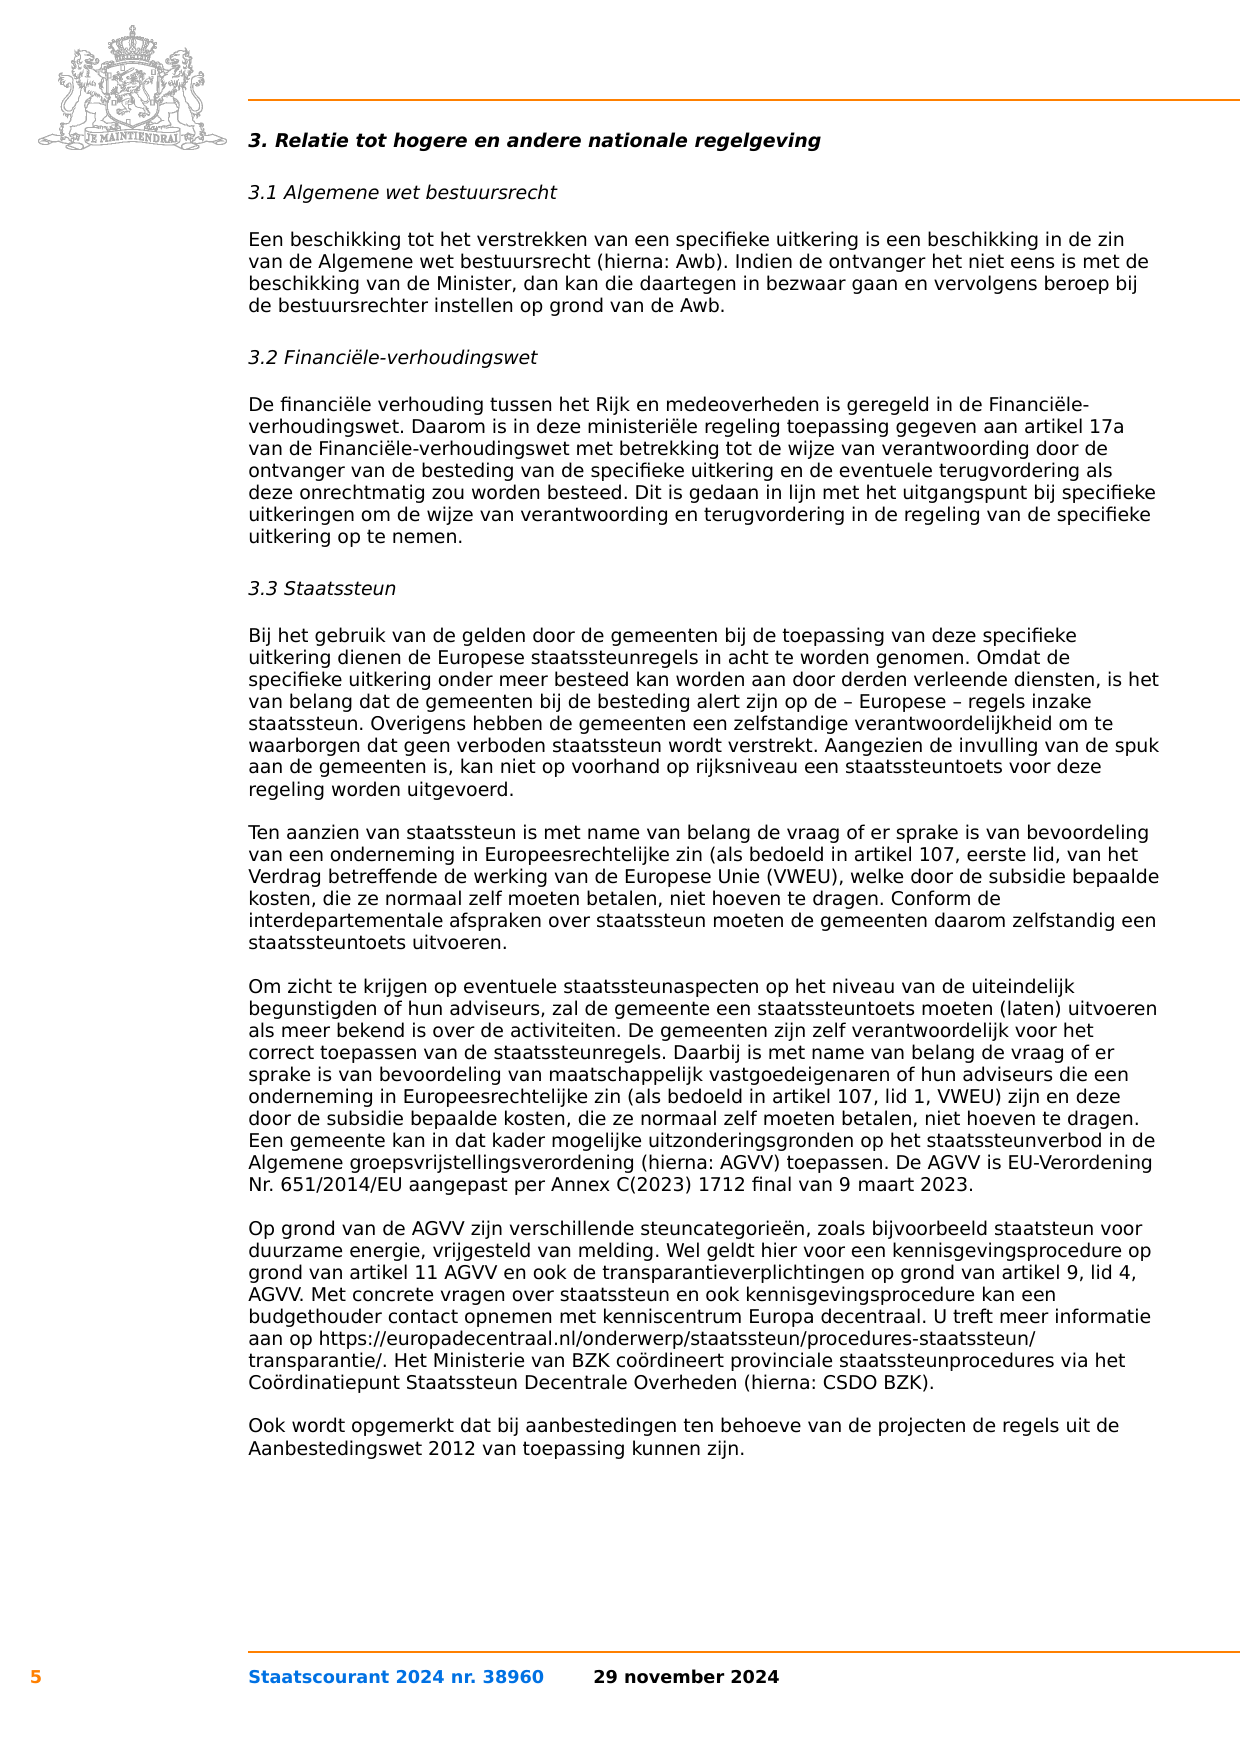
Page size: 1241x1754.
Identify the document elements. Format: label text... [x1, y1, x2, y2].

text Ten aanzien van staatssteun is met name van belang de vraag of er sprake is van bevoordeling van een onderneming in Europeesrechtelijke zin (als bedoeld in artikel 107, eerste lid, van het Verdrag betreffende de werking van de Europese Unie (VWEU), welke door de subsidie bepaalde kosten, die ze normaal zelf moeten betalen, niet hoeven te dragen. Conform de interdepartementale afspraken over staatssteun moeten de gemeenten daarom zelfstandig een staatssteuntoets uitvoeren. [248, 822, 1163, 954]
text Om zicht te krijgen op eventuele staatssteunaspecten op het niveau van de uiteindelijk begunstigden of hun adviseurs, zal de gemeente een staatssteuntoets moeten (laten) uitvoeren als meer bekend is over de activiteiten. De gemeenten zijn zelf verantwoordelijk voor het correct toepassen van de staatssteunregels. Daarbij is met name van belang de vraag of er sprake is van bevoordeling van maatschappelijk vastgoedeigenaren of hun adviseurs die een onderneming in Europeesrechtelijke zin (als bedoeld in artikel 107, lid 1, VWEU) zijn en deze door de subsidie bepaalde kosten, die ze normaal zelf moeten betalen, niet hoeven te dragen. Een gemeente kan in dat kader mogelijke uitzonderingsgronden op het staatssteunverbod in de Algemene groepsvrijstellingsverordening (hierna: AGVV) toepassen. De AGVV is EU-Verordening Nr. 651/2014/EU aangepast per Annex C(2023) 1712 final van 9 maart 2023. [248, 976, 1163, 1196]
subtitle 3.2 Financiële-verhoudingswet [248, 347, 1163, 369]
text Een beschikking tot het verstrekken van een specifieke uitkering is een beschikking in de zin van de Algemene wet bestuursrecht (hierna: Awb). Indien de ontvanger het niet eens is met de beschikking van de Minister, dan kan die daartegen in bezwaar gaan en vervolgens beroep bij de bestuursrechter instellen op grond van de Awb. [248, 229, 1163, 317]
text Ook wordt opgemerkt dat bij aanbestedingen ten behoeve van de projecten de regels uit de Aanbestedingswet 2012 van toepassing kunnen zijn. [248, 1415, 1163, 1459]
text Bij het gebruik van de gelden door de gemeenten bij de toepassing van deze specifieke uitkering dienen de Europese staatssteunregels in acht te worden genomen. Omdat de specifieke uitkering onder meer besteed kan worden aan door derden verleende diensten, is het van belang dat de gemeenten bij de besteding alert zijn op de – Europese – regels inzake staatssteun. Overigens hebben de gemeenten een zelfstandige verantwoordelijkheid om te waarborgen dat geen verboden staatssteun wordt verstrekt. Aangezien de invulling van de spuk aan de gemeenten is, kan niet op voorhand op rijksniveau een staatssteuntoets voor deze regeling worden uitgevoerd. [248, 624, 1163, 800]
subtitle 3.3 Staatssteun [248, 578, 1163, 599]
subtitle 3.1 Algemene wet bestuursrecht [248, 182, 1163, 204]
subtitle 3. Relatie tot hogere en andere nationale regelgeving [248, 130, 1163, 152]
text Op grond van de AGVV zijn verschillende steuncategorieën, zoals bijvoorbeeld staatsteun voor duurzame energie, vrijgesteld van melding. Wel geldt hier voor een kennisgevingsprocedure op grond van artikel 11 AGVV en ook de transparantieverplichtingen op grond van artikel 9, lid 4, AGVV. Met concrete vragen over staatssteun en ook kennisgevingsprocedure kan een budgethouder contact opnemen met kenniscentrum Europa decentraal. U treft meer informatie aan op https://europadecentraal.nl/onderwerp/staatssteun/procedures-staatssteun/transparantie/. Het Ministerie van BZK coördineert provinciale staatssteunprocedures via het Coördinatiepunt Staatssteun Decentrale Overheden (hierna: CSDO BZK). [248, 1218, 1163, 1393]
picture [38, 25, 227, 150]
text De financiële verhouding tussen het Rijk en medeoverheden is geregeld in de Financiële-verhoudingswet. Daarom is in deze ministeriële regeling toepassing gegeven aan artikel 17a van de Financiële-verhoudingswet met betrekking tot de wijze van verantwoording door de ontvanger van de besteding van de specifieke uitkering en de eventuele terugvordering als deze onrechtmatig zou worden besteed. Dit is gedaan in lijn met het uitgangspunt bij specifieke uitkeringen om de wijze van verantwoording en terugvordering in de regeling van de specifieke uitkering op te nemen. [248, 394, 1163, 548]
